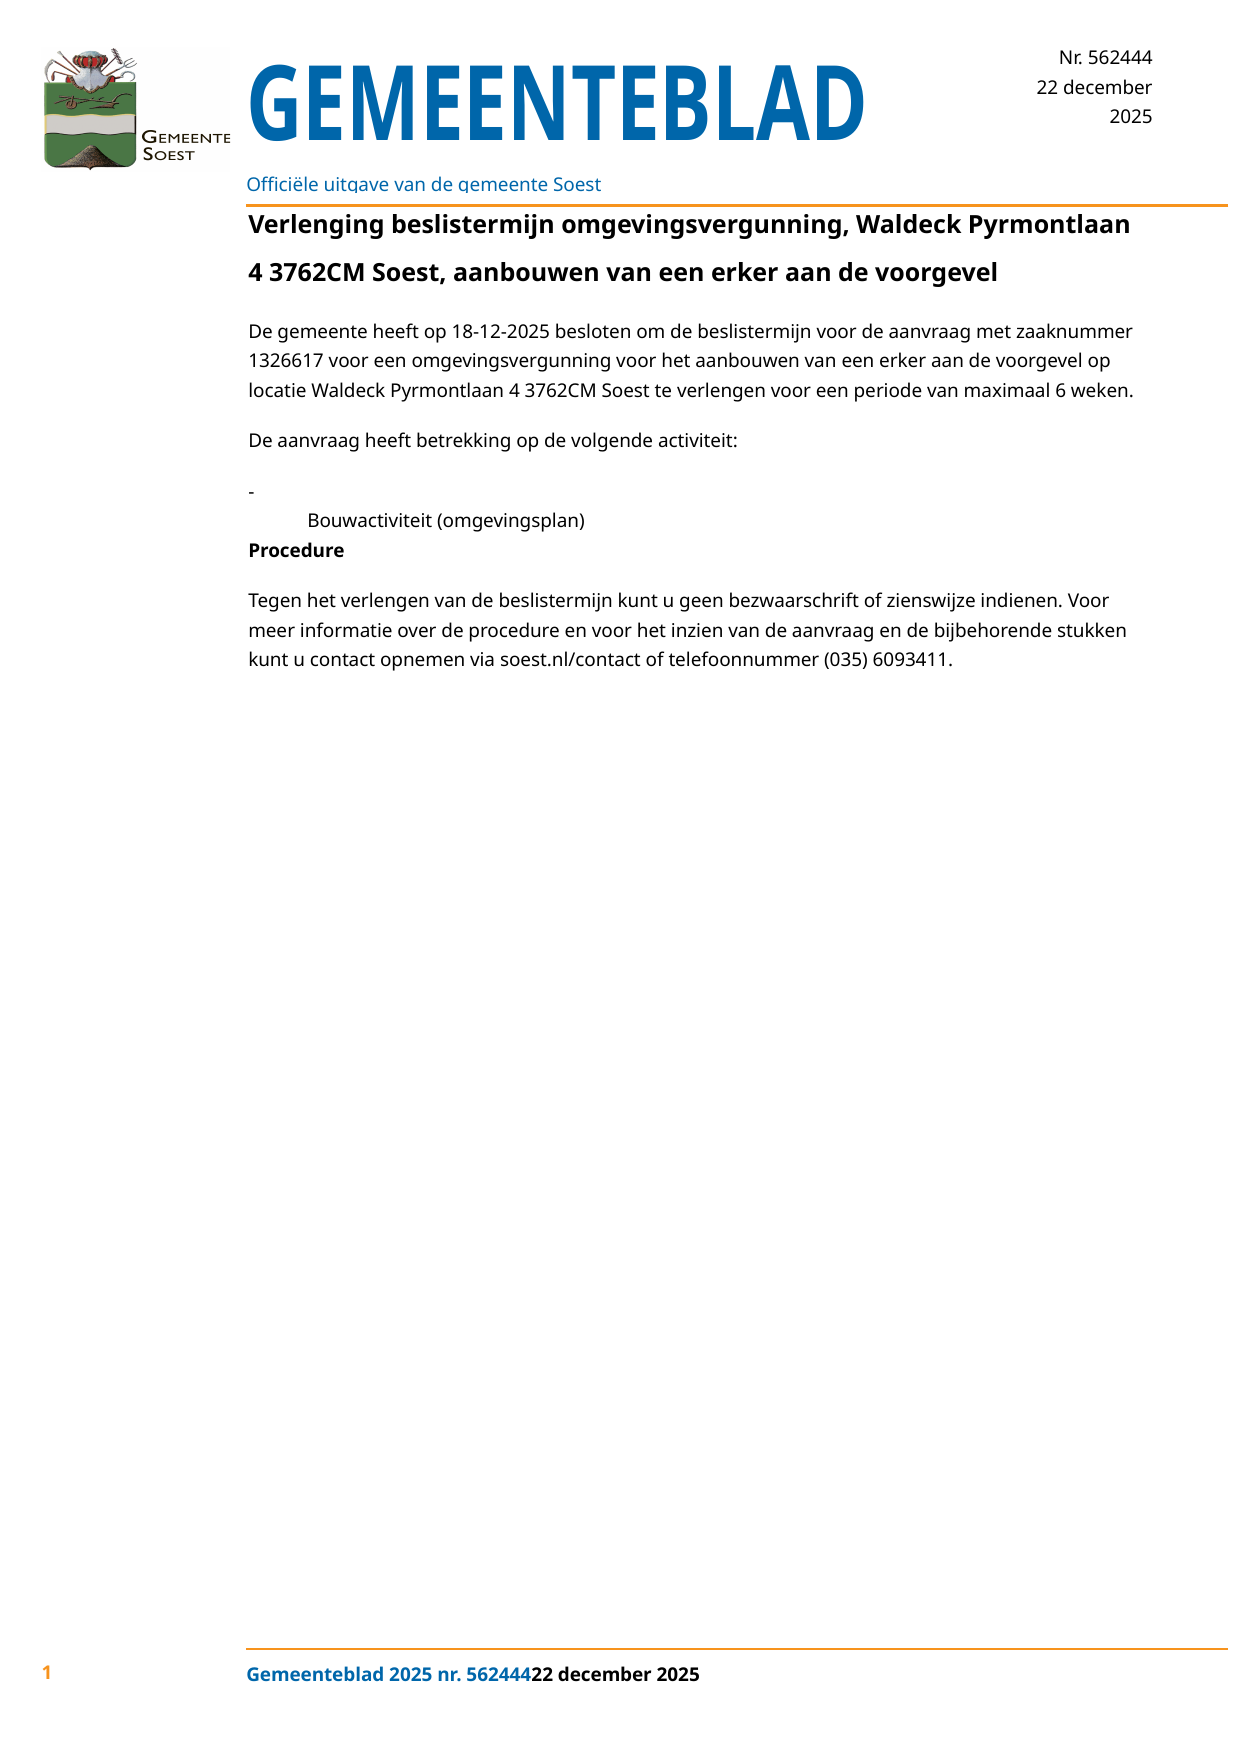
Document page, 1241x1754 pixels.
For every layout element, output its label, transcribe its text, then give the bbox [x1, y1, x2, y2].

text Verlenging beslistermijn omgevingsvergunning, Waldeck Pyrmontlaan 4 3762CM Soest, aanbouwen van een erker aan de voorgevel [248, 207, 1152, 288]
text De gemeente heeft op 18-12-2025 besloten om de beslistermijn voor de aanvraag met zaaknummer 1326617 voor een omgevingsvergunning voor het aanbouwen van een erker aan de voorgevel op locatie Waldeck Pyrmontlaan 4 3762CM Soest te verlengen voor een periode van maximaal 6 weken. [248, 318, 1152, 403]
text De aanvraag heeft betrekking op de volgende activiteit: [248, 427, 1152, 453]
picture [41, 47, 231, 172]
text Tegen het verlengen van de beslistermijn kunt u geen bezwaarschrift of zienswijze indienen. Voor meer informatie over de procedure en voor het inzien van de aanvraag en de bijbehorende stukken kunt u contact opnemen via soest.nl/contact of telefoonnummer (035) 6093411. [248, 587, 1152, 672]
list Bouwactiviteit (omgevingsplan) [248, 507, 1152, 533]
text Procedure [248, 537, 1152, 563]
